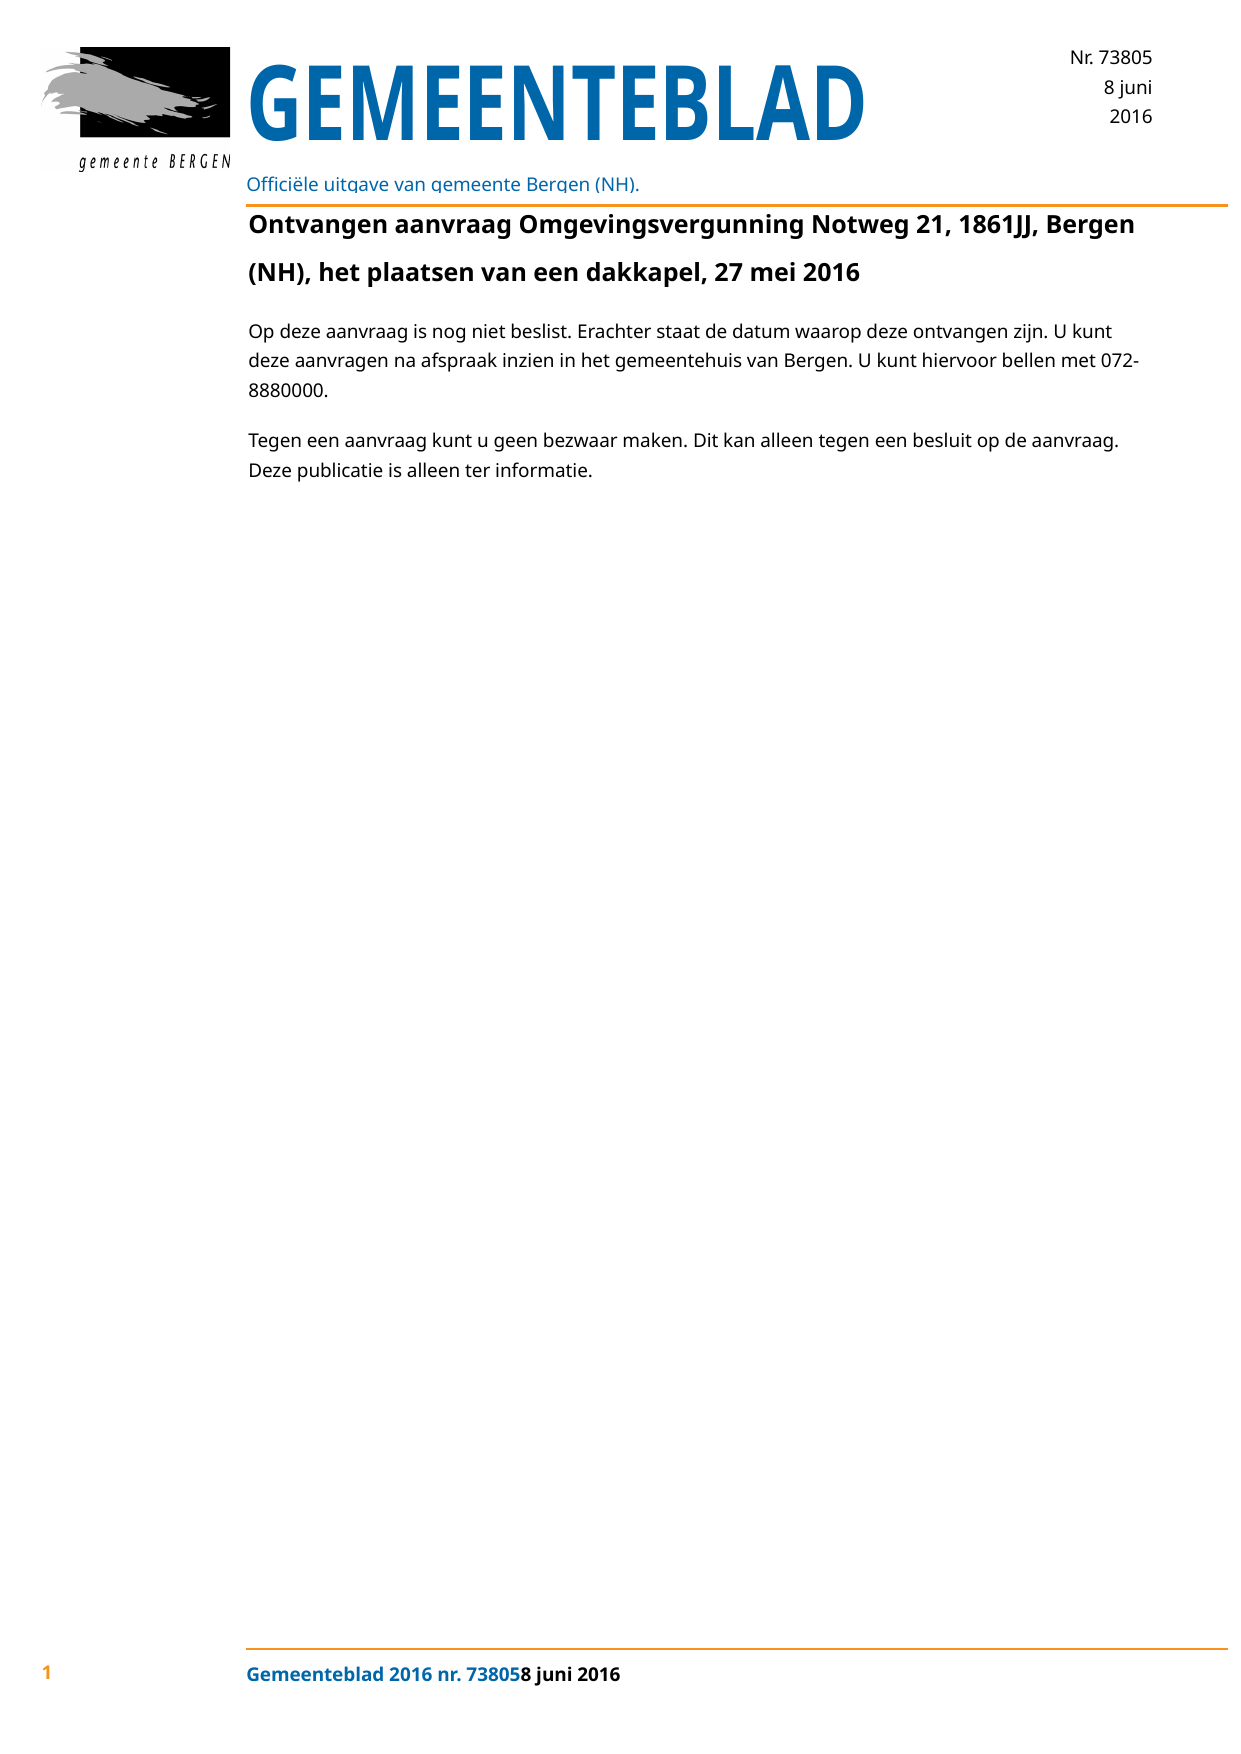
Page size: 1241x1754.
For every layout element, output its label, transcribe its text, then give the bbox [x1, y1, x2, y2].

text Tegen een aanvraag kunt u geen bezwaar maken. Dit kan alleen tegen een besluit op de aanvraag. Deze publicatie is alleen ter informatie. [248, 427, 1152, 483]
picture [41, 47, 231, 172]
text Op deze aanvraag is nog niet beslist. Erachter staat de datum waarop deze ontvangen zijn. U kunt deze aanvragen na afspraak inzien in het gemeentehuis van Bergen. U kunt hiervoor bellen met 072-8880000. [248, 318, 1152, 403]
text Ontvangen aanvraag Omgevingsvergunning Notweg 21, 1861JJ, Bergen (NH), het plaatsen van een dakkapel, 27 mei 2016 [248, 207, 1152, 288]
